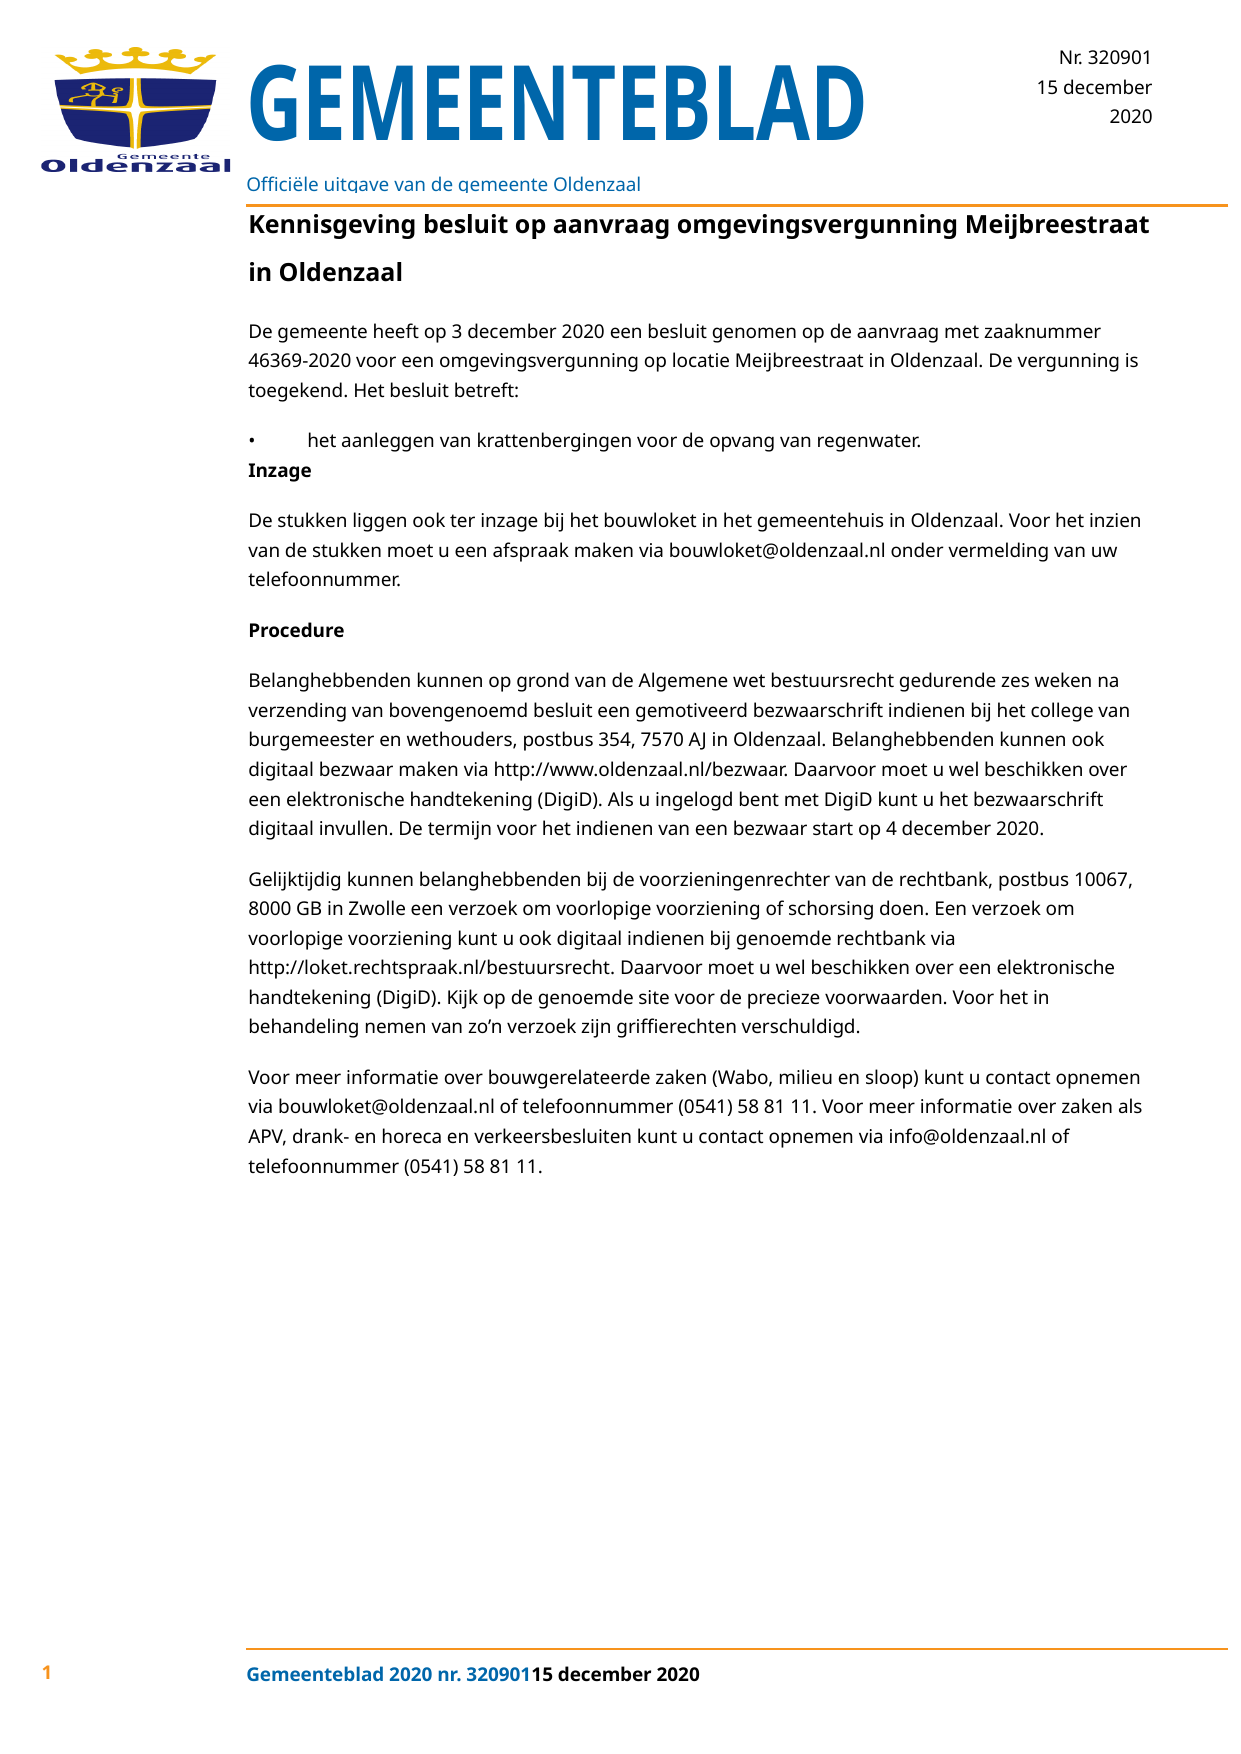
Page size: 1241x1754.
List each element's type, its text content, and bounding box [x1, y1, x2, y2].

list het aanleggen van krattenbergingen voor de opvang van regenwater. [248, 427, 1152, 453]
text Procedure [248, 617, 1152, 643]
text Gelijktijdig kunnen belanghebbenden bij de voorzieningenrechter van de rechtbank, postbus 10067, 8000 GB in Zwolle een verzoek om voorlopige voorziening of schorsing doen. Een verzoek om voorlopige voorziening kunt u ook digitaal indienen bij genoemde rechtbank via http://loket.rechtspraak.nl/bestuursrecht. Daarvoor moet u wel beschikken over een elektronische handtekening (DigiD). Kijk op de genoemde site voor de precieze voorwaarden. Voor het in behandeling nemen van zo’n verzoek zijn griffierechten verschuldigd. [248, 866, 1152, 1039]
text Belanghebbenden kunnen op grond van de Algemene wet bestuursrecht gedurende zes weken na verzending van bovengenoemd besluit een gemotiveerd bezwaarschrift indienen bij het college van burgemeester en wethouders, postbus 354, 7570 AJ in Oldenzaal. Belanghebbenden kunnen ook digitaal bezwaar maken via http://www.oldenzaal.nl/bezwaar. Daarvoor moet u wel beschikken over een elektronische handtekening (DigiD). Als u ingelogd bent met DigiD kunt u het bezwaarschrift digitaal invullen. De termijn voor het indienen van een bezwaar start op 4 december 2020. [248, 667, 1152, 841]
text Inzage [248, 457, 1152, 483]
text Voor meer informatie over bouwgerelateerde zaken (Wabo, milieu en sloop) kunt u contact opnemen via bouwloket@oldenzaal.nl of telefoonnummer (0541) 58 81 11. Voor meer informatie over zaken als APV, drank- en horeca en verkeersbesluiten kunt u contact opnemen via info@oldenzaal.nl of telefoonnummer (0541) 58 81 11. [248, 1064, 1152, 1179]
picture [41, 47, 231, 172]
text De gemeente heeft op 3 december 2020 een besluit genomen op de aanvraag met zaaknummer 46369-2020 voor een omgevingsvergunning op locatie Meijbreestraat in Oldenzaal. De vergunning is toegekend. Het besluit betreft: [248, 318, 1152, 403]
text Kennisgeving besluit op aanvraag omgevingsvergunning Meijbreestraat in Oldenzaal [248, 207, 1152, 288]
text De stukken liggen ook ter inzage bij het bouwloket in het gemeentehuis in Oldenzaal. Voor het inzien van de stukken moet u een afspraak maken via bouwloket@oldenzaal.nl onder vermelding van uw telefoonnummer. [248, 507, 1152, 592]
